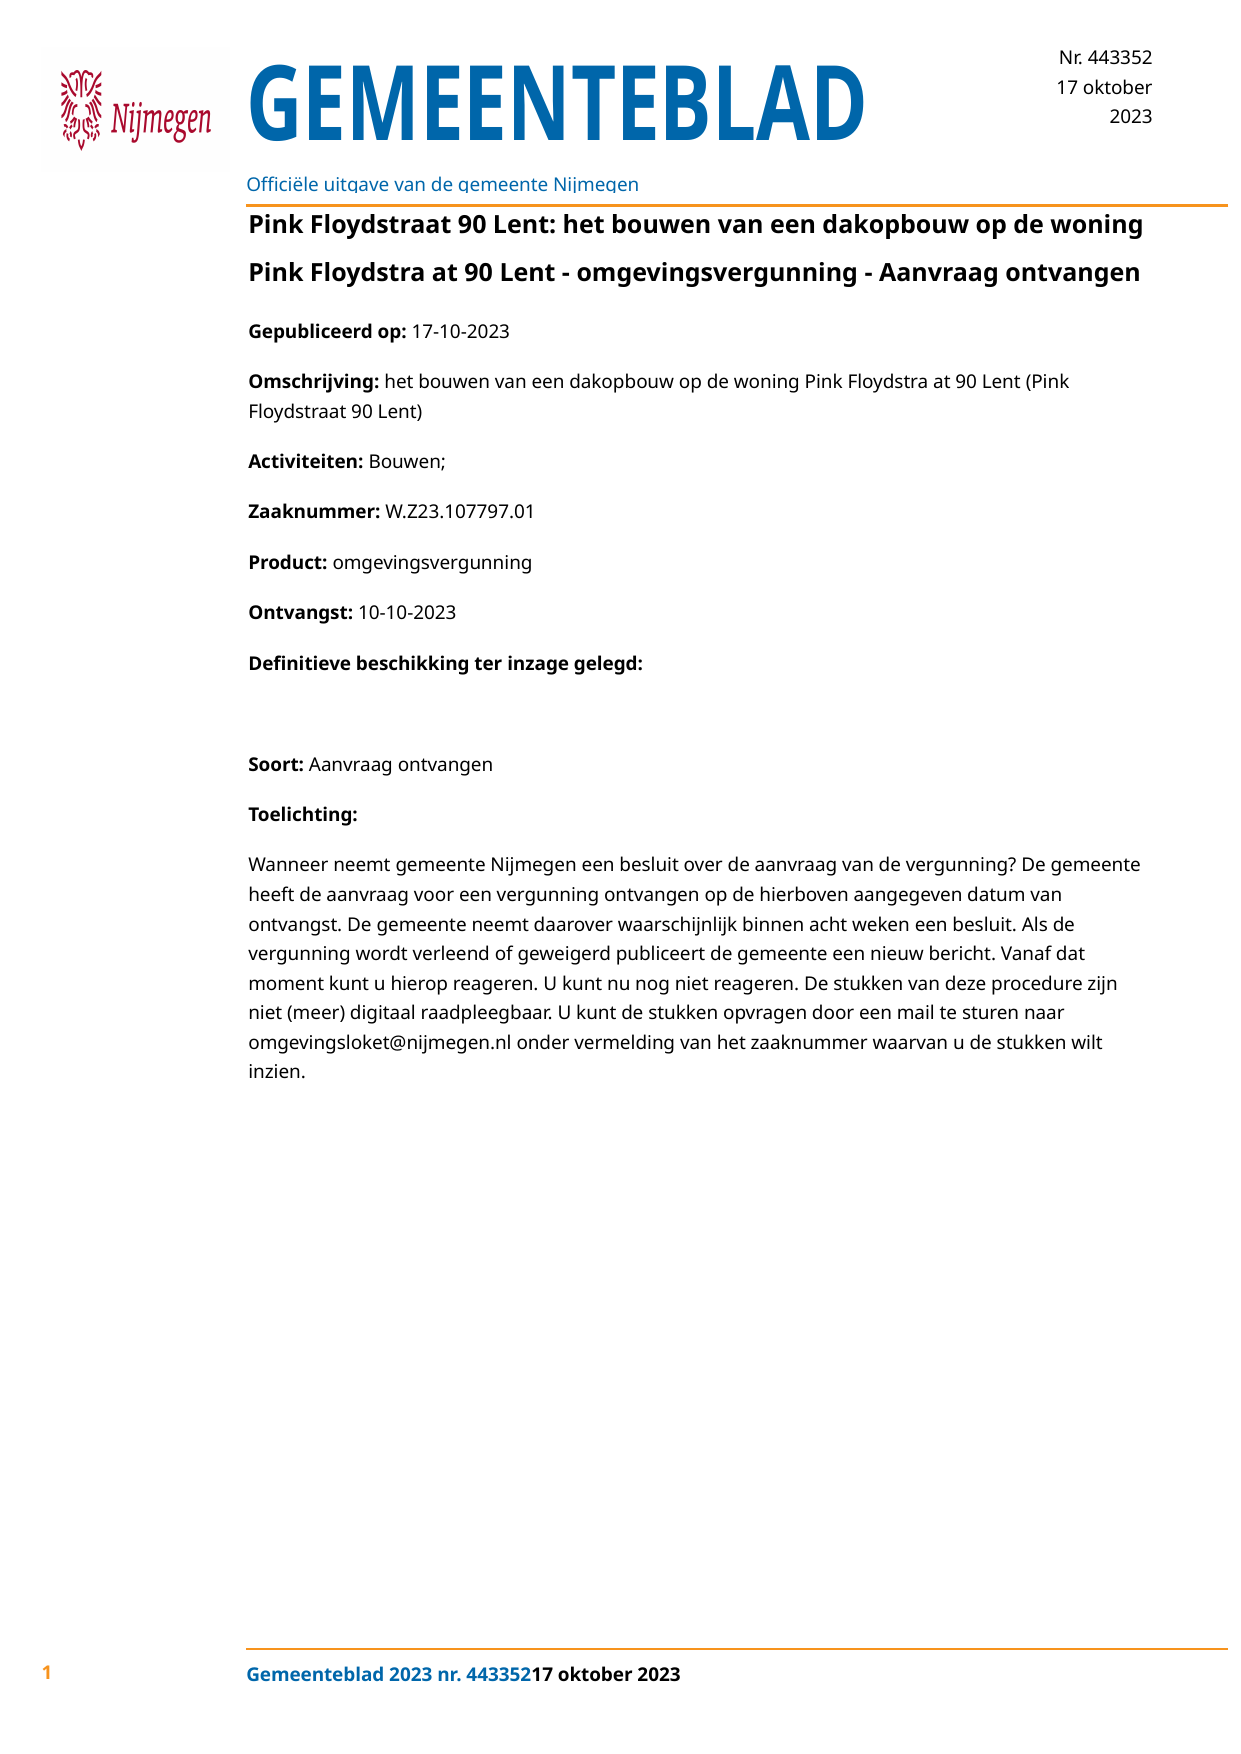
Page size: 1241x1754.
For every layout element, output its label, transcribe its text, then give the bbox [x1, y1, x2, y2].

text Omschrijving: het bouwen van een dakopbouw op de woning Pink Floydstra at 90 Lent (Pink Floydstraat 90 Lent) [248, 368, 1152, 424]
text Gepubliceerd op: 17-10-2023 [248, 318, 1152, 344]
text Ontvangst: 10-10-2023 [248, 599, 1152, 625]
text Activiteiten: Bouwen; [248, 448, 1152, 474]
picture [41, 47, 231, 172]
text Wanneer neemt gemeente Nijmegen een besluit over de aanvraag van de vergunning? De gemeente heeft de aanvraag voor een vergunning ontvangen op de hierboven aangegeven datum van ontvangst. De gemeente neemt daarover waarschijnlijk binnen acht weken een besluit. Als de vergunning wordt verleend of geweigerd publiceert de gemeente een nieuw bericht. Vanaf dat moment kunt u hierop reageren. U kunt nu nog niet reageren. De stukken van deze procedure zijn niet (meer) digitaal raadpleegbaar. U kunt de stukken opvragen door een mail te sturen naar omgevingsloket@nijmegen.nl onder vermelding van het zaaknummer waarvan u de stukken wilt inzien. [248, 852, 1152, 1084]
text Zaaknummer: W.Z23.107797.01 [248, 499, 1152, 524]
text Definitieve beschikking ter inzage gelegd: [248, 650, 1152, 676]
text Pink Floydstraat 90 Lent: het bouwen van een dakopbouw op de woning Pink Floydstra at 90 Lent - omgevingsvergunning - Aanvraag ontvangen [248, 207, 1152, 288]
text Toelichting: [248, 801, 1152, 827]
text Soort: Aanvraag ontvangen [248, 751, 1152, 777]
text Product: omgevingsvergunning [248, 549, 1152, 575]
